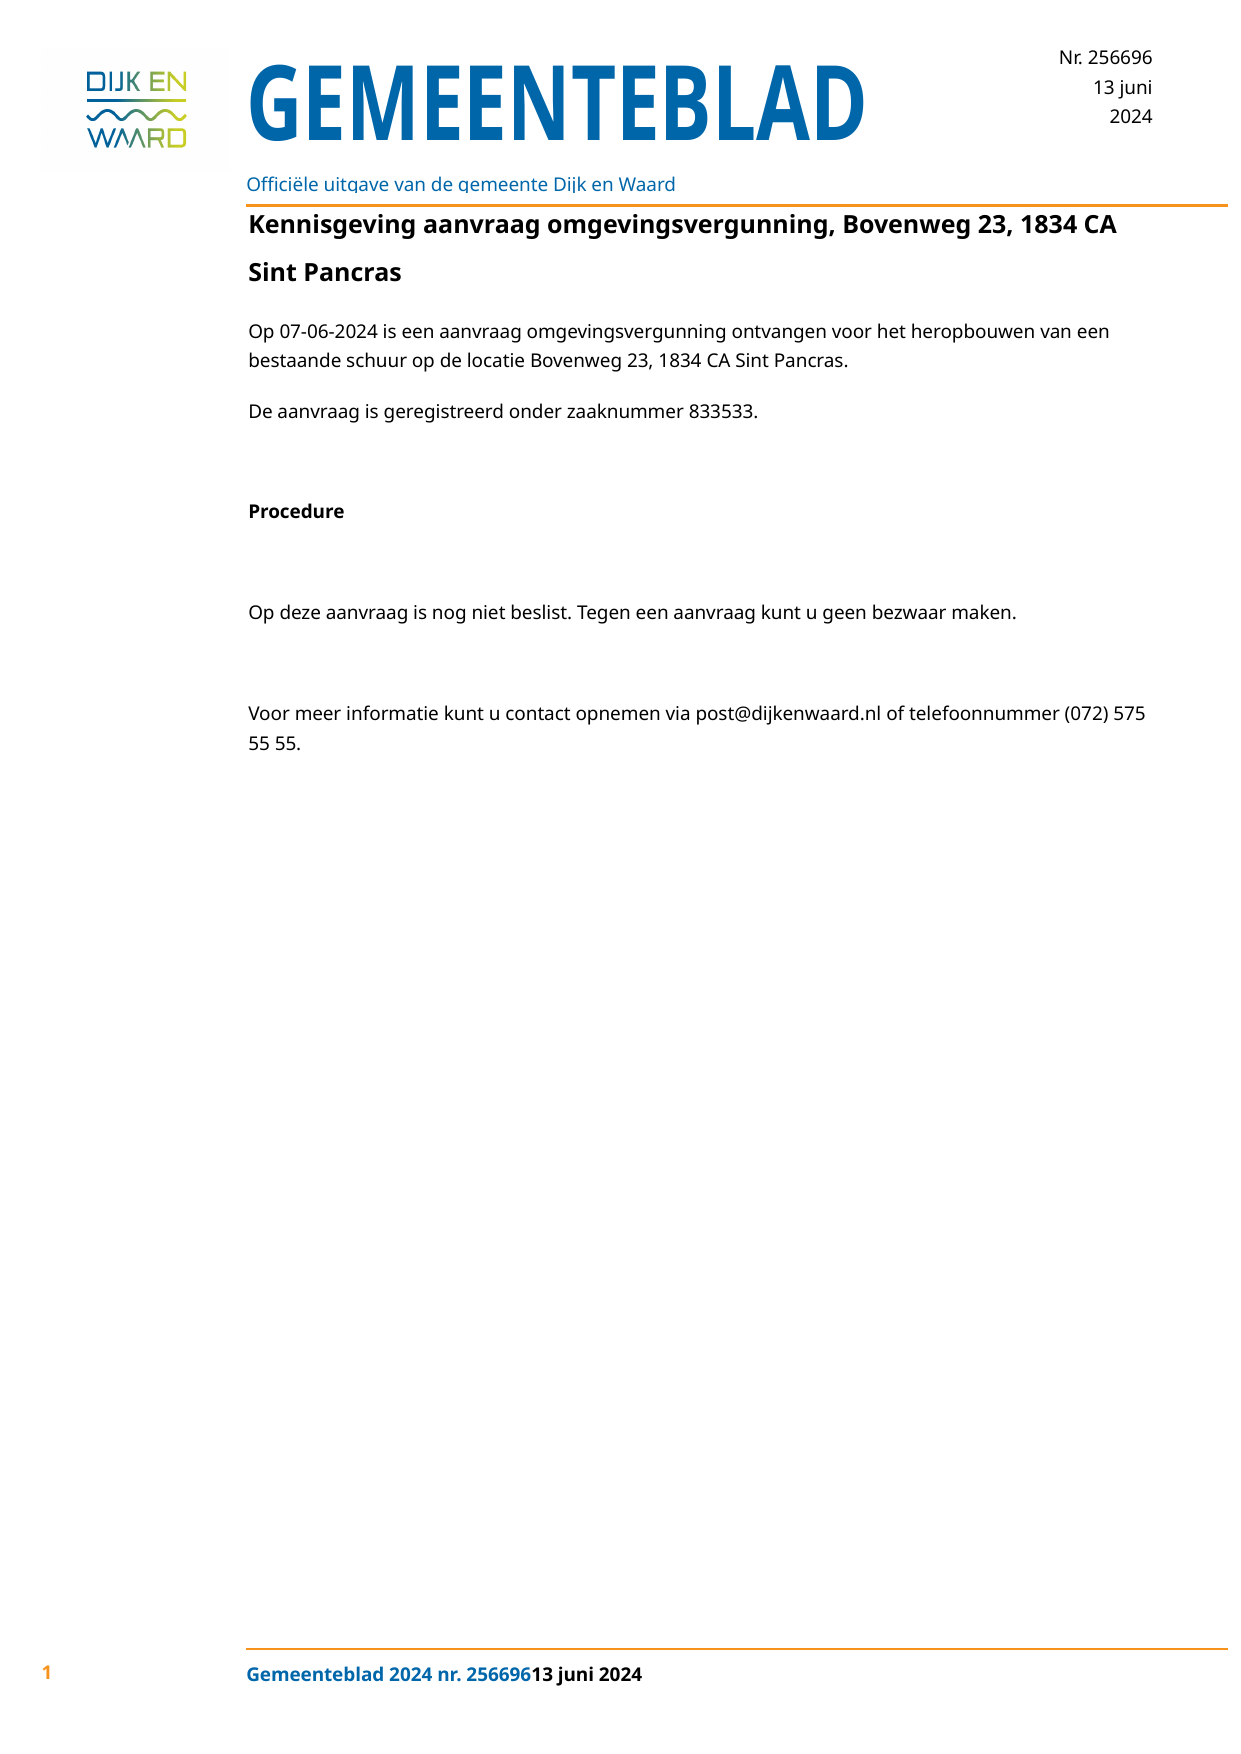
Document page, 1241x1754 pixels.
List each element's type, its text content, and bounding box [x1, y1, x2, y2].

picture [41, 47, 231, 172]
text De aanvraag is geregistreerd onder zaaknummer 833533. [248, 398, 1152, 424]
text Procedure [248, 499, 1152, 524]
text Op deze aanvraag is nog niet beslist. Tegen een aanvraag kunt u geen bezwaar maken. [248, 599, 1152, 625]
text Kennisgeving aanvraag omgevingsvergunning, Bovenweg 23, 1834 CA Sint Pancras [248, 207, 1152, 288]
text Voor meer informatie kunt u contact opnemen via post@dijkenwaard.nl of telefoonnummer (072) 575 55 55. [248, 700, 1152, 756]
text Op 07-06-2024 is een aanvraag omgevingsvergunning ontvangen voor het heropbouwen van een bestaande schuur op de locatie Bovenweg 23, 1834 CA Sint Pancras. [248, 318, 1152, 373]
